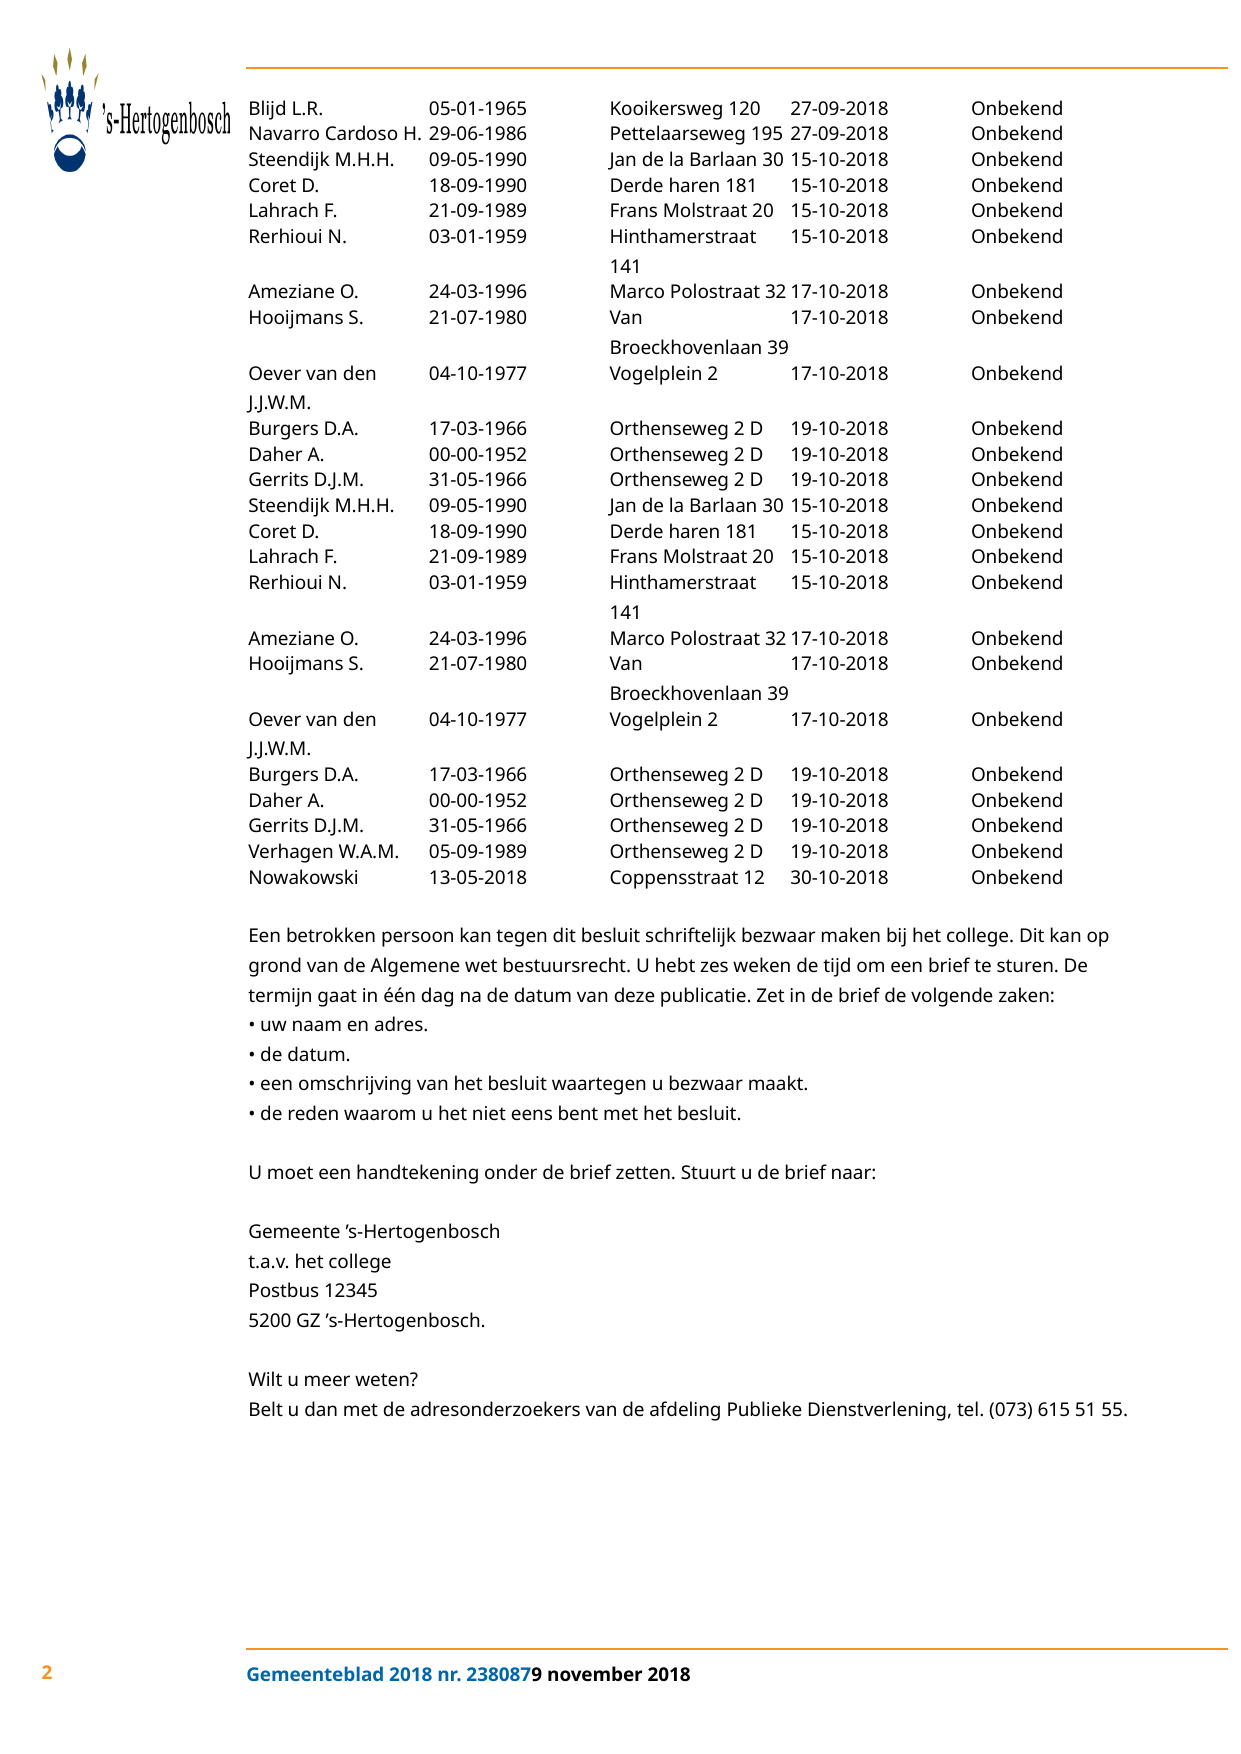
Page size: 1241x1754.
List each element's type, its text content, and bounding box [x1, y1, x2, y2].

table_cell 15-10-2018 [790, 172, 971, 198]
table_cell Blijd L.R. [248, 95, 429, 121]
table_cell Burgers D.A. [248, 761, 429, 787]
table_cell 27-09-2018 [790, 121, 971, 146]
picture [41, 47, 231, 172]
text • een omschrijving van het besluit waartegen u bezwaar maakt. [248, 1071, 1152, 1096]
text Een betrokken persoon kan tegen dit besluit schriftelijk bezwaar maken bij het college. Dit kan op grond van de Algemene wet bestuursrecht. U hebt zes weken de tijd om een brief te sturen. De termijn gaat in één dag na de datum van deze publicatie. Zet in de brief de volgende zaken: [248, 923, 1152, 1007]
table_cell 15-10-2018 [790, 570, 971, 625]
table_cell Onbekend [971, 625, 1152, 651]
table_cell 15-10-2018 [790, 492, 971, 518]
table_cell 15-10-2018 [790, 146, 971, 172]
table_cell Rerhioui N. [248, 570, 429, 625]
table_cell Kooikersweg 120 [609, 95, 790, 121]
text t.a.v. het college [248, 1248, 1152, 1274]
table_cell Onbekend [971, 121, 1152, 146]
table_cell 31-05-1966 [429, 467, 609, 492]
table_cell 27-09-2018 [790, 95, 971, 121]
table_cell Orthenseweg 2 D [609, 415, 790, 441]
table_cell 17-10-2018 [790, 706, 971, 761]
table_cell 30-10-2018 [790, 864, 971, 890]
table_cell Hinthamerstraat 141 [609, 224, 790, 279]
table_cell 13-05-2018 [429, 864, 609, 890]
table_cell 19-10-2018 [790, 441, 971, 467]
table_cell Onbekend [971, 492, 1152, 518]
table_cell Onbekend [971, 544, 1152, 569]
text • uw naam en adres. [248, 1011, 1152, 1037]
text Wilt u meer weten? [248, 1366, 1152, 1392]
table_cell Onbekend [971, 651, 1152, 706]
text 5200 GZ ’s-Hertogenbosch. [248, 1307, 1152, 1333]
table_cell Onbekend [971, 146, 1152, 172]
table_cell 19-10-2018 [790, 467, 971, 492]
text U moet een handtekening onder de brief zetten. Stuurt u de brief naar: [248, 1159, 1152, 1185]
text Postbus 12345 [248, 1278, 1152, 1303]
table_cell 05-01-1965 [429, 95, 609, 121]
table_cell Marco Polostraat 32 [609, 279, 790, 304]
table_cell Lahrach F. [248, 544, 429, 569]
table_cell Onbekend [971, 761, 1152, 787]
table_cell Steendijk M.H.H. [248, 492, 429, 518]
table_cell 15-10-2018 [790, 518, 971, 544]
table_cell 24-03-1996 [429, 625, 609, 651]
table_cell Orthenseweg 2 D [609, 441, 790, 467]
table_cell Onbekend [971, 415, 1152, 441]
table_cell Marco Polostraat 32 [609, 625, 790, 651]
table_cell 15-10-2018 [790, 224, 971, 279]
table_cell 18-09-1990 [429, 172, 609, 198]
table_cell Gerrits D.J.M. [248, 467, 429, 492]
table_cell Onbekend [971, 95, 1152, 121]
table_cell 00-00-1952 [429, 441, 609, 467]
table_cell 19-10-2018 [790, 838, 971, 864]
table_cell Orthenseweg 2 D [609, 787, 790, 813]
table_cell 19-10-2018 [790, 415, 971, 441]
table_cell 31-05-1966 [429, 813, 609, 838]
table_cell 17-10-2018 [790, 305, 971, 360]
table_cell Hinthamerstraat 141 [609, 570, 790, 625]
table_cell 09-05-1990 [429, 146, 609, 172]
table_cell 15-10-2018 [790, 198, 971, 223]
table_cell 17-10-2018 [790, 651, 971, 706]
table_cell Van Broeckhovenlaan 39 [609, 305, 790, 360]
text • de reden waarom u het niet eens bent met het besluit. [248, 1100, 1152, 1126]
table_cell Onbekend [971, 787, 1152, 813]
table_cell Onbekend [971, 279, 1152, 304]
table_cell Hooijmans S. [248, 305, 429, 360]
table_cell Derde haren 181 [609, 172, 790, 198]
table_cell Daher A. [248, 441, 429, 467]
table_cell Van Broeckhovenlaan 39 [609, 651, 790, 706]
table_cell Orthenseweg 2 D [609, 813, 790, 838]
table_cell 19-10-2018 [790, 813, 971, 838]
table_cell 17-10-2018 [790, 625, 971, 651]
table_cell Verhagen W.A.M. [248, 838, 429, 864]
table_cell 21-07-1980 [429, 651, 609, 706]
table_cell Ameziane O. [248, 279, 429, 304]
table_cell 15-10-2018 [790, 544, 971, 569]
table_cell 04-10-1977 [429, 706, 609, 761]
table_cell 17-03-1966 [429, 761, 609, 787]
text Belt u dan met de adresonderzoekers van de afdeling Publieke Dienstverlening, tel. (073) 615 51 55. [248, 1396, 1152, 1422]
table_cell Coret D. [248, 518, 429, 544]
table_cell Ameziane O. [248, 625, 429, 651]
table_cell Onbekend [971, 467, 1152, 492]
table_cell Onbekend [971, 706, 1152, 761]
table_cell Frans Molstraat 20 [609, 198, 790, 223]
table_cell Jan de la Barlaan 30 [609, 492, 790, 518]
table_cell Steendijk M.H.H. [248, 146, 429, 172]
text Gemeente ’s-Hertogenbosch [248, 1218, 1152, 1244]
table_cell 17-03-1966 [429, 415, 609, 441]
table_cell Coret D. [248, 172, 429, 198]
table_cell Pettelaarseweg 195 [609, 121, 790, 146]
table_cell 21-09-1989 [429, 544, 609, 569]
table_cell Orthenseweg 2 D [609, 761, 790, 787]
text • de datum. [248, 1041, 1152, 1067]
table_cell Onbekend [971, 813, 1152, 838]
table_cell 18-09-1990 [429, 518, 609, 544]
table_cell 19-10-2018 [790, 787, 971, 813]
table_cell 24-03-1996 [429, 279, 609, 304]
table_cell 03-01-1959 [429, 224, 609, 279]
table_cell Derde haren 181 [609, 518, 790, 544]
table_cell Jan de la Barlaan 30 [609, 146, 790, 172]
table_cell Onbekend [971, 864, 1152, 890]
table_cell 19-10-2018 [790, 761, 971, 787]
table_cell 09-05-1990 [429, 492, 609, 518]
table_cell 05-09-1989 [429, 838, 609, 864]
table_cell 29-06-1986 [429, 121, 609, 146]
table_cell Gerrits D.J.M. [248, 813, 429, 838]
table_cell Coppensstraat 12 [609, 864, 790, 890]
table_cell Onbekend [971, 360, 1152, 415]
table_cell 17-10-2018 [790, 279, 971, 304]
table_cell Lahrach F. [248, 198, 429, 223]
table_cell 21-09-1989 [429, 198, 609, 223]
table_cell Burgers D.A. [248, 415, 429, 441]
table_cell Onbekend [971, 198, 1152, 223]
table_cell Onbekend [971, 518, 1152, 544]
table_cell Vogelplein 2 [609, 706, 790, 761]
table_cell Daher A. [248, 787, 429, 813]
table_cell Onbekend [971, 441, 1152, 467]
table_cell 17-10-2018 [790, 360, 971, 415]
table_cell Onbekend [971, 838, 1152, 864]
table_cell Onbekend [971, 172, 1152, 198]
table_cell Hooijmans S. [248, 651, 429, 706]
table_cell Onbekend [971, 305, 1152, 360]
table_cell 03-01-1959 [429, 570, 609, 625]
table_cell Rerhioui N. [248, 224, 429, 279]
table_cell 21-07-1980 [429, 305, 609, 360]
table_cell 04-10-1977 [429, 360, 609, 415]
table_cell Oever van den J.J.W.M. [248, 706, 429, 761]
table_cell Onbekend [971, 224, 1152, 279]
table_cell Vogelplein 2 [609, 360, 790, 415]
table_cell Onbekend [971, 570, 1152, 625]
table_cell 00-00-1952 [429, 787, 609, 813]
table_cell Frans Molstraat 20 [609, 544, 790, 569]
table_cell Nowakowski [248, 864, 429, 890]
table_cell Navarro Cardoso H. [248, 121, 429, 146]
table_cell Orthenseweg 2 D [609, 467, 790, 492]
table_cell Orthenseweg 2 D [609, 838, 790, 864]
table_cell Oever van den J.J.W.M. [248, 360, 429, 415]
